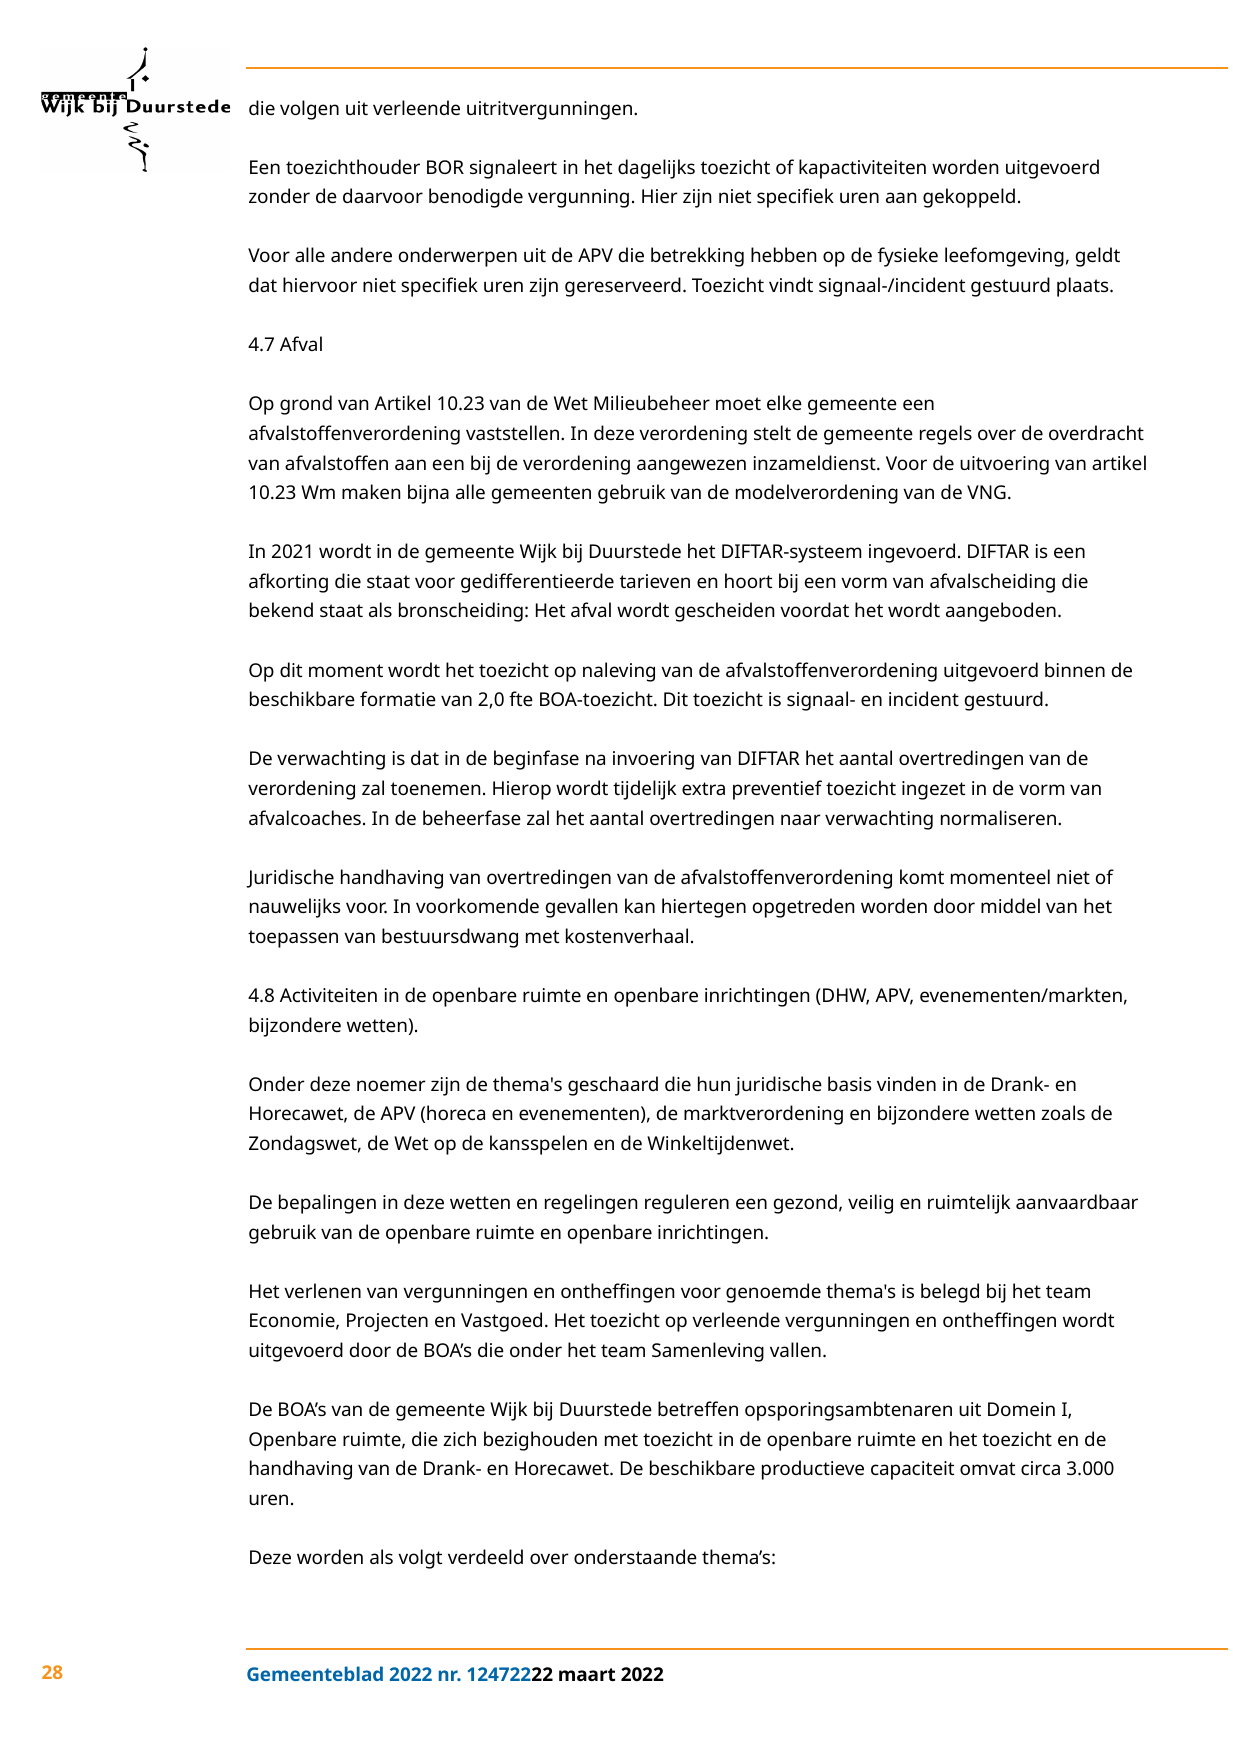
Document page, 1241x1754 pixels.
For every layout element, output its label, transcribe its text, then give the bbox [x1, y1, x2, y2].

text Een toezichthouder BOR signaleert in het dagelijks toezicht of kapactiviteiten worden uitgevoerd zonder de daarvoor benodigde vergunning. Hier zijn niet specifiek uren aan gekoppeld. [248, 154, 1152, 209]
text Het verlenen van vergunningen en ontheffingen voor genoemde thema's is belegd bij het team Economie, Projecten en Vastgoed. Het toezicht op verleende vergunningen en ontheffingen wordt uitgevoerd door de BOA’s die onder het team Samenleving vallen. [248, 1278, 1152, 1363]
text die volgen uit verleende uitritvergunningen. [248, 95, 1152, 121]
text Op grond van Artikel 10.23 van de Wet Milieubeheer moet elke gemeente een afvalstoffenverordening vaststellen. In deze verordening stelt de gemeente regels over de overdracht van afvalstoffen aan een bij de verordening aangewezen inzameldienst. Voor de uitvoering van artikel 10.23 Wm maken bijna alle gemeenten gebruik van de modelverordening van de VNG. [248, 391, 1152, 505]
text Voor alle andere onderwerpen uit de APV die betrekking hebben op de fysieke leefomgeving, geldt dat hiervoor niet specifiek uren zijn gereserveerd. Toezicht vindt signaal-/incident gestuurd plaats. [248, 243, 1152, 298]
text Op dit moment wordt het toezicht op naleving van de afvalstoffenverordening uitgevoerd binnen de beschikbare formatie van 2,0 fte BOA-toezicht. Dit toezicht is signaal- en incident gestuurd. [248, 657, 1152, 712]
text 4.8 Activiteiten in de openbare ruimte en openbare inrichtingen (DHW, APV, evenementen/markten, bijzondere wetten). [248, 982, 1152, 1038]
text Deze worden als volgt verdeeld over onderstaande thema’s: [248, 1544, 1152, 1570]
text 4.7 Afval [248, 331, 1152, 357]
text De BOA’s van de gemeente Wijk bij Duurstede betreffen opsporingsambtenaren uit Domein I, Openbare ruimte, die zich bezighouden met toezicht in de openbare ruimte en het toezicht en de handhaving van de Drank- en Horecawet. De beschikbare productieve capaciteit omvat circa 3.000 uren. [248, 1396, 1152, 1511]
text De verwachting is dat in de beginfase na invoering van DIFTAR het aantal overtredingen van de verordening zal toenemen. Hierop wordt tijdelijk extra preventief toezicht ingezet in de vorm van afvalcoaches. In de beheerfase zal het aantal overtredingen naar verwachting normaliseren. [248, 746, 1152, 831]
text Onder deze noemer zijn de thema's geschaard die hun juridische basis vinden in de Drank- en Horecawet, de APV (horeca en evenementen), de marktverordening en bijzondere wetten zoals de Zondagswet, de Wet op de kansspelen en de Winkeltijdenwet. [248, 1071, 1152, 1156]
text De bepalingen in deze wetten en regelingen reguleren een gezond, veilig en ruimtelijk aanvaardbaar gebruik van de openbare ruimte en openbare inrichtingen. [248, 1189, 1152, 1245]
picture [41, 47, 231, 172]
text Juridische handhaving van overtredingen van de afvalstoffenverordening komt momenteel niet of nauwelijks voor. In voorkomende gevallen kan hiertegen opgetreden worden door middel van het toepassen van bestuursdwang met kostenverhaal. [248, 864, 1152, 949]
text In 2021 wordt in de gemeente Wijk bij Duurstede het DIFTAR-systeem ingevoerd. DIFTAR is een afkorting die staat voor gedifferentieerde tarieven en hoort bij een vorm van afvalscheiding die bekend staat als bronscheiding: Het afval wordt gescheiden voordat het wordt aangeboden. [248, 538, 1152, 623]
